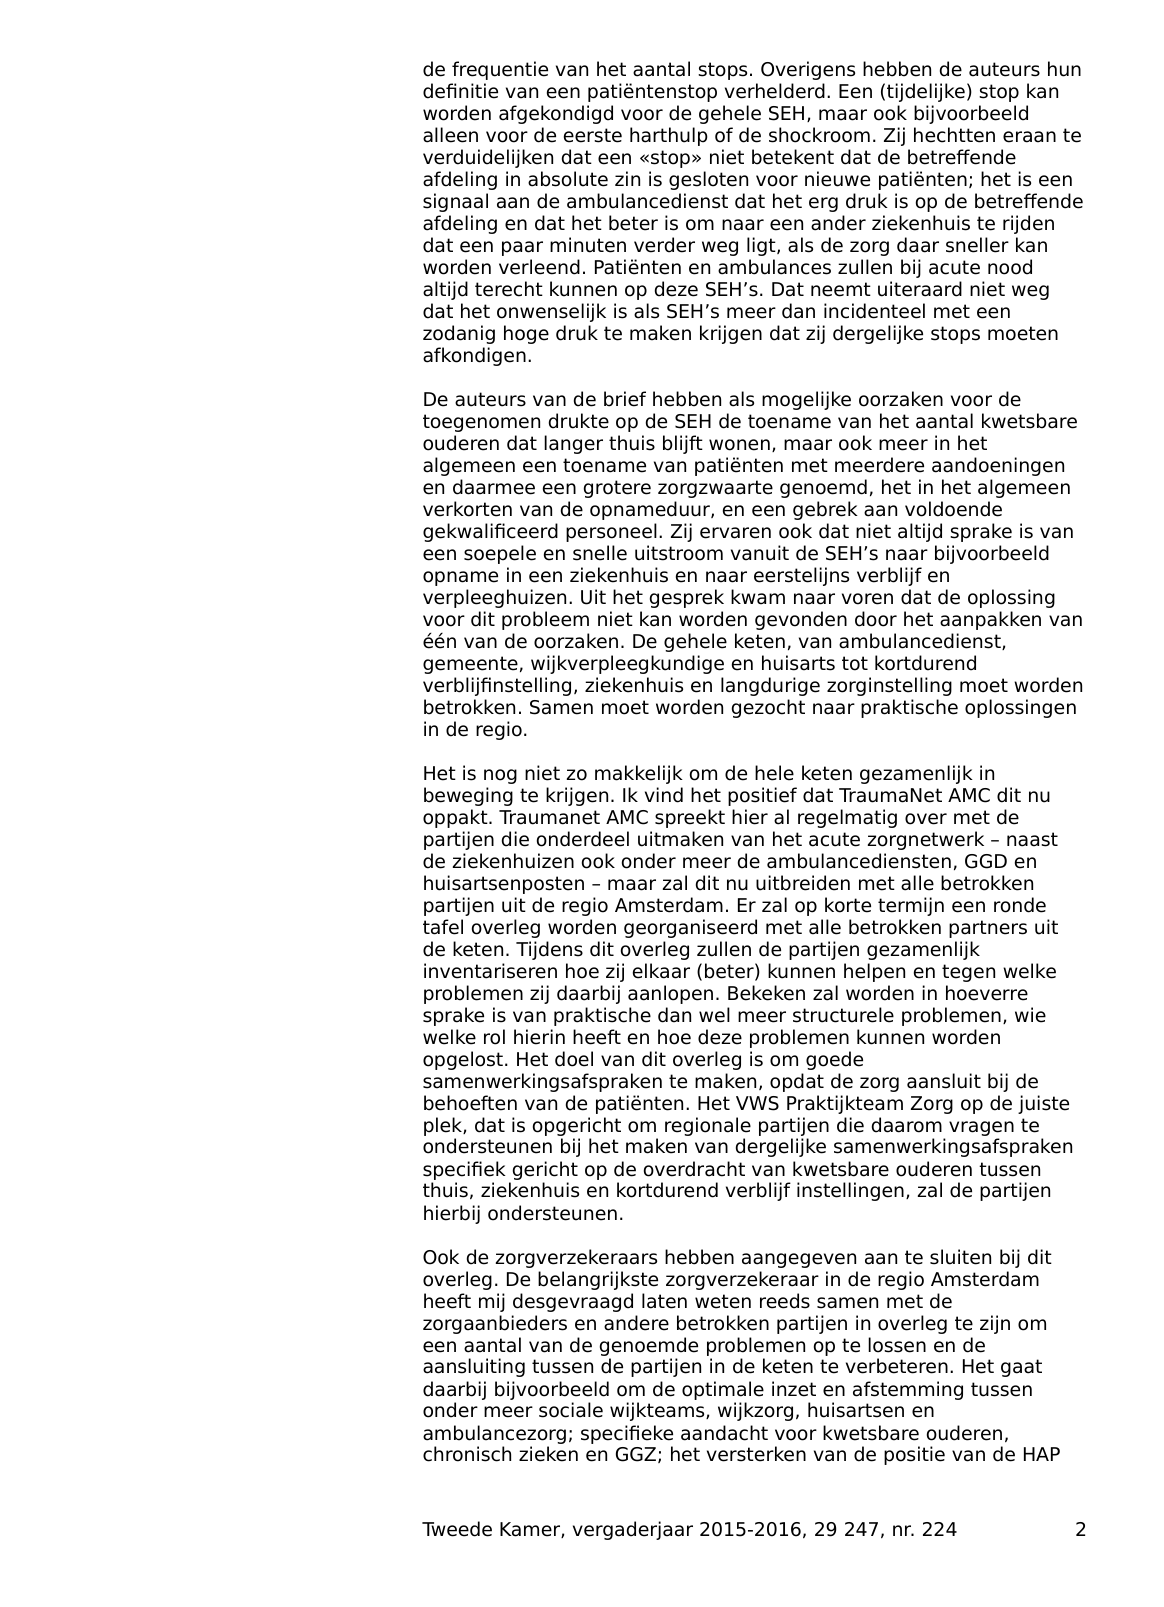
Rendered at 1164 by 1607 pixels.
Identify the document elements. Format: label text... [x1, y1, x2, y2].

text de frequentie van het aantal stops. Overigens hebben de auteurs hun definitie van een patiëntenstop verhelderd. Een (tijdelijke) stop kan worden afgekondigd voor de gehele SEH, maar ook bijvoorbeeld alleen voor de eerste harthulp of de shockroom. Zij hechtten eraan te verduidelijken dat een «stop» niet betekent dat de betreffende afdeling in absolute zin is gesloten voor nieuwe patiënten; het is een signaal aan de ambulancedienst dat het erg druk is op de betreffende afdeling en dat het beter is om naar een ander ziekenhuis te rijden dat een paar minuten verder weg ligt, als de zorg daar sneller kan worden verleend. Patiënten en ambulances zullen bij acute nood altijd terecht kunnen op deze SEH’s. Dat neemt uiteraard niet weg dat het onwenselijk is als SEH’s meer dan incidenteel met een zodanig hoge druk te maken krijgen dat zij dergelijke stops moeten afkondigen. [422, 59, 1087, 367]
text De auteurs van de brief hebben als mogelijke oorzaken voor de toegenomen drukte op de SEH de toename van het aantal kwetsbare ouderen dat langer thuis blijft wonen, maar ook meer in het algemeen een toename van patiënten met meerdere aandoeningen en daarmee een grotere zorgzwaarte genoemd, het in het algemeen verkorten van de opnameduur, en een gebrek aan voldoende gekwalificeerd personeel. Zij ervaren ook dat niet altijd sprake is van een soepele en snelle uitstroom vanuit de SEH’s naar bijvoorbeeld opname in een ziekenhuis en naar eerstelijns verblijf en verpleeghuizen. Uit het gesprek kwam naar voren dat de oplossing voor dit probleem niet kan worden gevonden door het aanpakken van één van de oorzaken. De gehele keten, van ambulancedienst, gemeente, wijkverpleegkundige en huisarts tot kortdurend verblijfinstelling, ziekenhuis en langdurige zorginstelling moet worden betrokken. Samen moet worden gezocht naar praktische oplossingen in de regio. [422, 389, 1087, 741]
text Ook de zorgverzekeraars hebben aangegeven aan te sluiten bij dit overleg. De belangrijkste zorgverzekeraar in de regio Amsterdam heeft mij desgevraagd laten weten reeds samen met de zorgaanbieders en andere betrokken partijen in overleg te zijn om een aantal van de genoemde problemen op te lossen en de aansluiting tussen de partijen in de keten te verbeteren. Het gaat daarbij bijvoorbeeld om de optimale inzet en afstemming tussen onder meer sociale wijkteams, wijkzorg, huisartsen en ambulancezorg; specifieke aandacht voor kwetsbare ouderen, chronisch zieken en GGZ; het versterken van de positie van de HAP [422, 1247, 1087, 1466]
text Het is nog niet zo makkelijk om de hele keten gezamenlijk in beweging te krijgen. Ik vind het positief dat TraumaNet AMC dit nu oppakt. Traumanet AMC spreekt hier al regelmatig over met de partijen die onderdeel uitmaken van het acute zorgnetwerk – naast de ziekenhuizen ook onder meer de ambulancediensten, GGD en huisartsenposten – maar zal dit nu uitbreiden met alle betrokken partijen uit de regio Amsterdam. Er zal op korte termijn een ronde tafel overleg worden georganiseerd met alle betrokken partners uit de keten. Tijdens dit overleg zullen de partijen gezamenlijk inventariseren hoe zij elkaar (beter) kunnen helpen en tegen welke problemen zij daarbij aanlopen. Bekeken zal worden in hoeverre sprake is van praktische dan wel meer structurele problemen, wie welke rol hierin heeft en hoe deze problemen kunnen worden opgelost. Het doel van dit overleg is om goede samenwerkingsafspraken te maken, opdat de zorg aansluit bij de behoeften van de patiënten. Het VWS Praktijkteam Zorg op de juiste plek, dat is opgericht om regionale partijen die daarom vragen te ondersteunen bij het maken van dergelijke samenwerkingsafspraken specifiek gericht op de overdracht van kwetsbare ouderen tussen thuis, ziekenhuis en kortdurend verblijf instellingen, zal de partijen hierbij ondersteunen. [422, 763, 1087, 1224]
